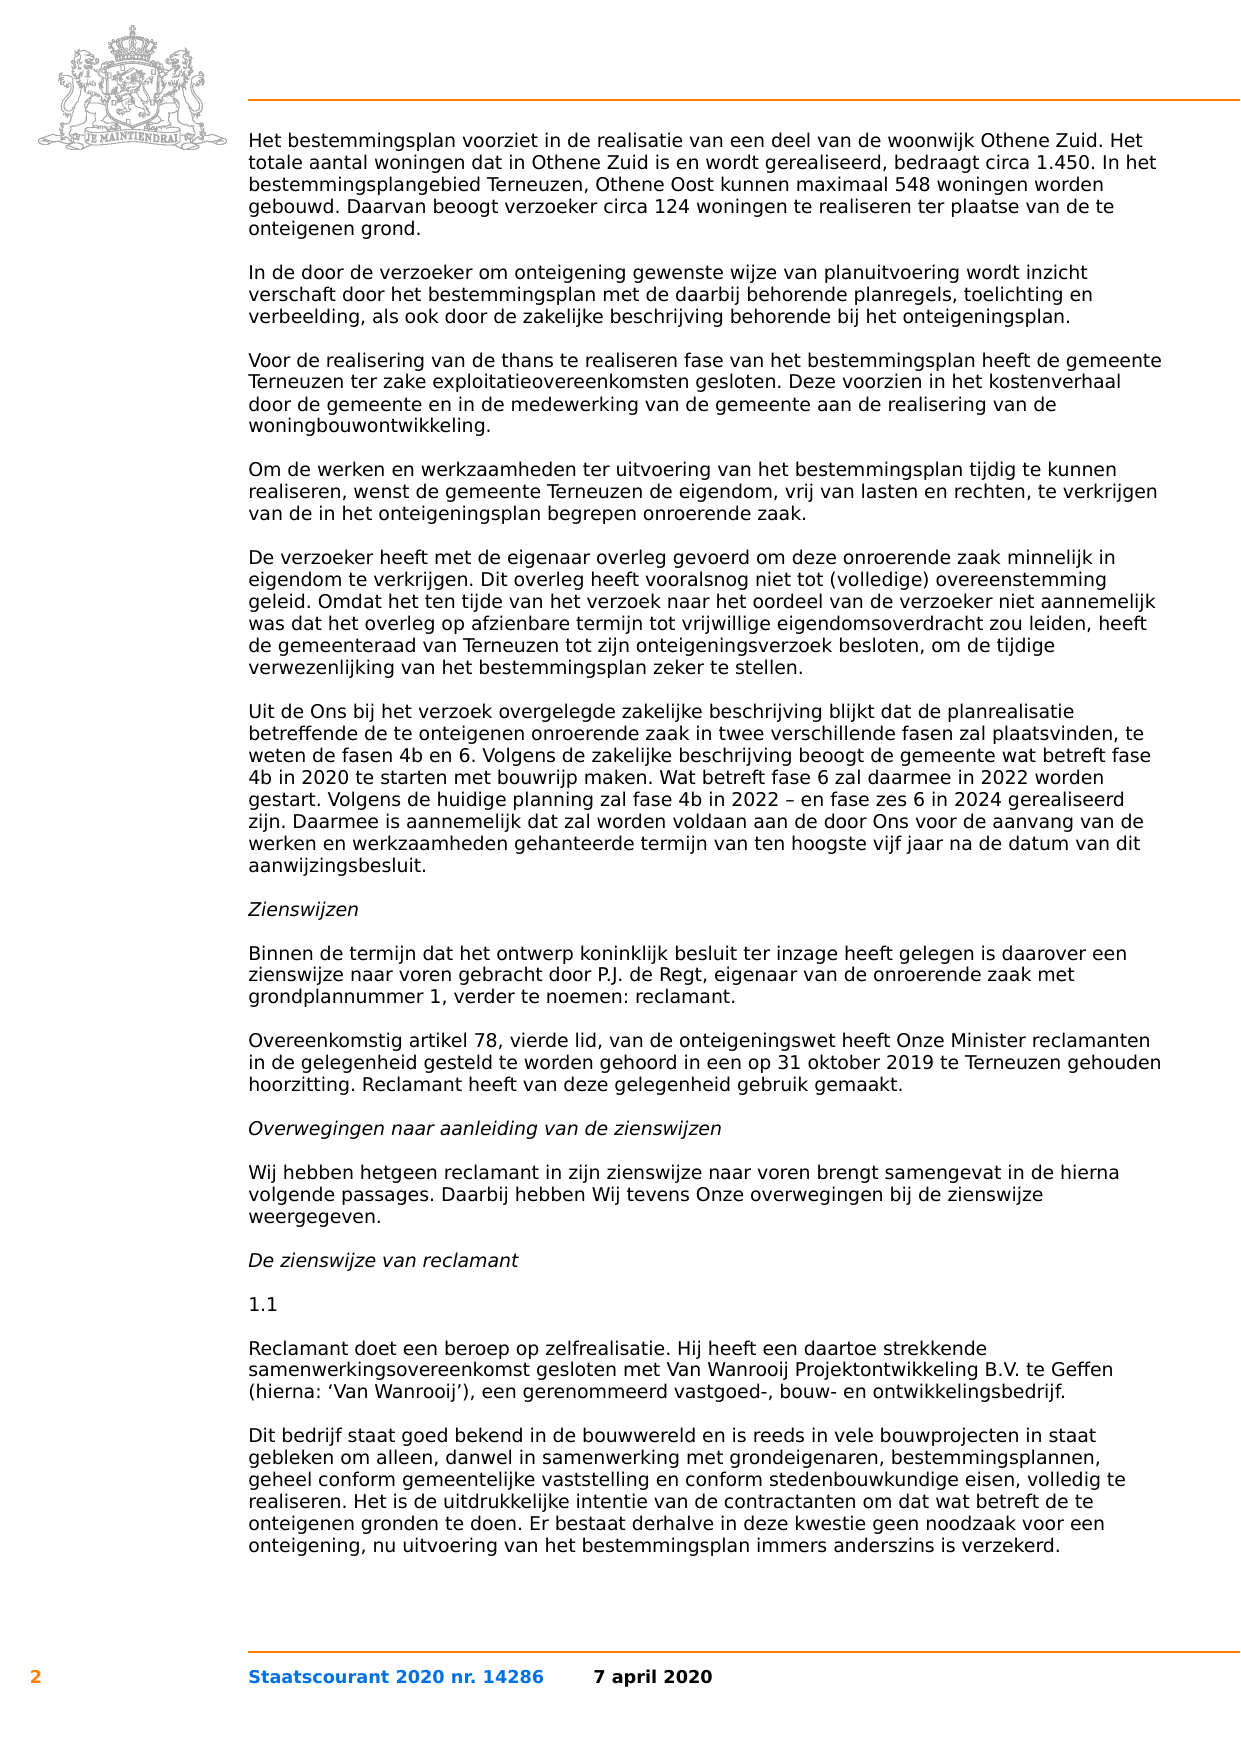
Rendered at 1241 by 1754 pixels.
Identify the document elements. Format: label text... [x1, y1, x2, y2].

text Om de werken en werkzaamheden ter uitvoering van het bestemmingsplan tijdig te kunnen realiseren, wenst de gemeente Terneuzen de eigendom, vrij van lasten en rechten, te verkrijgen van de in het onteigeningsplan begrepen onroerende zaak. [248, 459, 1163, 525]
text Voor de realisering van de thans te realiseren fase van het bestemmingsplan heeft de gemeente Terneuzen ter zake exploitatieovereenkomsten gesloten. Deze voorzien in het kostenverhaal door de gemeente en in de medewerking van de gemeente aan de realisering van de woningbouwontwikkeling. [248, 349, 1163, 437]
text Wij hebben hetgeen reclamant in zijn zienswijze naar voren brengt samengevat in de hierna volgende passages. Daarbij hebben Wij tevens Onze overwegingen bij de zienswijze weergegeven. [248, 1162, 1163, 1228]
picture [38, 25, 227, 150]
text Reclamant doet een beroep op zelfrealisatie. Hij heeft een daartoe strekkende samenwerkingsovereenkomst gesloten met Van Wanrooij Projektontwikkeling B.V. te Geffen (hierna: ‘Van Wanrooij’), een gerenommeerd vastgoed-, bouw- en ontwikkelingsbedrijf. [248, 1337, 1163, 1403]
text Het bestemmingsplan voorziet in de realisatie van een deel van de woonwijk Othene Zuid. Het totale aantal woningen dat in Othene Zuid is en wordt gerealiseerd, bedraagt circa 1.450. In het bestemmingsplangebied Terneuzen, Othene Oost kunnen maximaal 548 woningen worden gebouwd. Daarvan beoogt verzoeker circa 124 woningen te realiseren ter plaatse van de te onteigenen grond. [248, 130, 1163, 240]
subtitle Overwegingen naar aanleiding van de zienswijzen [248, 1118, 1163, 1140]
text 1.1 [248, 1293, 1163, 1316]
text Uit de Ons bij het verzoek overgelegde zakelijke beschrijving blijkt dat de planrealisatie betreffende de te onteigenen onroerende zaak in twee verschillende fasen zal plaatsvinden, te weten de fasen 4b en 6. Volgens de zakelijke beschrijving beoogt de gemeente wat betreft fase 4b in 2020 te starten met bouwrijp maken. Wat betreft fase 6 zal daarmee in 2022 worden gestart. Volgens de huidige planning zal fase 4b in 2022 – en fase zes 6 in 2024 gerealiseerd zijn. Daarmee is aannemelijk dat zal worden voldaan aan de door Ons voor de aanvang van de werken en werkzaamheden gehanteerde termijn van ten hoogste vijf jaar na de datum van dit aanwijzingsbesluit. [248, 701, 1163, 877]
text Dit bedrijf staat goed bekend in de bouwwereld en is reeds in vele bouwprojecten in staat gebleken om alleen, danwel in samenwerking met grondeigenaren, bestemmingsplannen, geheel conform gemeentelijke vaststelling en conform stedenbouwkundige eisen, volledig te realiseren. Het is de uitdrukkelijke intentie van de contractanten om dat wat betreft de te onteigenen gronden te doen. Er bestaat derhalve in deze kwestie geen noodzaak voor een onteigening, nu uitvoering van het bestemmingsplan immers anderszins is verzekerd. [248, 1425, 1163, 1557]
text Overeenkomstig artikel 78, vierde lid, van de onteigeningswet heeft Onze Minister reclamanten in de gelegenheid gesteld te worden gehoord in een op 31 oktober 2019 te Terneuzen gehouden hoorzitting. Reclamant heeft van deze gelegenheid gebruik gemaakt. [248, 1030, 1163, 1096]
subtitle Zienswijzen [248, 898, 1163, 921]
subtitle De zienswijze van reclamant [248, 1250, 1163, 1272]
text In de door de verzoeker om onteigening gewenste wijze van planuitvoering wordt inzicht verschaft door het bestemmingsplan met de daarbij behorende planregels, toelichting en verbeelding, als ook door de zakelijke beschrijving behorende bij het onteigeningsplan. [248, 262, 1163, 328]
text De verzoeker heeft met de eigenaar overleg gevoerd om deze onroerende zaak minnelijk in eigendom te verkrijgen. Dit overleg heeft vooralsnog niet tot (volledige) overeenstemming geleid. Omdat het ten tijde van het verzoek naar het oordeel van de verzoeker niet aannemelijk was dat het overleg op afzienbare termijn tot vrijwillige eigendomsoverdracht zou leiden, heeft de gemeenteraad van Terneuzen tot zijn onteigeningsverzoek besloten, om de tijdige verwezenlijking van het bestemmingsplan zeker te stellen. [248, 547, 1163, 679]
text Binnen de termijn dat het ontwerp koninklijk besluit ter inzage heeft gelegen is daarover een zienswijze naar voren gebracht door P.J. de Regt, eigenaar van de onroerende zaak met grondplannummer 1, verder te noemen: reclamant. [248, 942, 1163, 1008]
